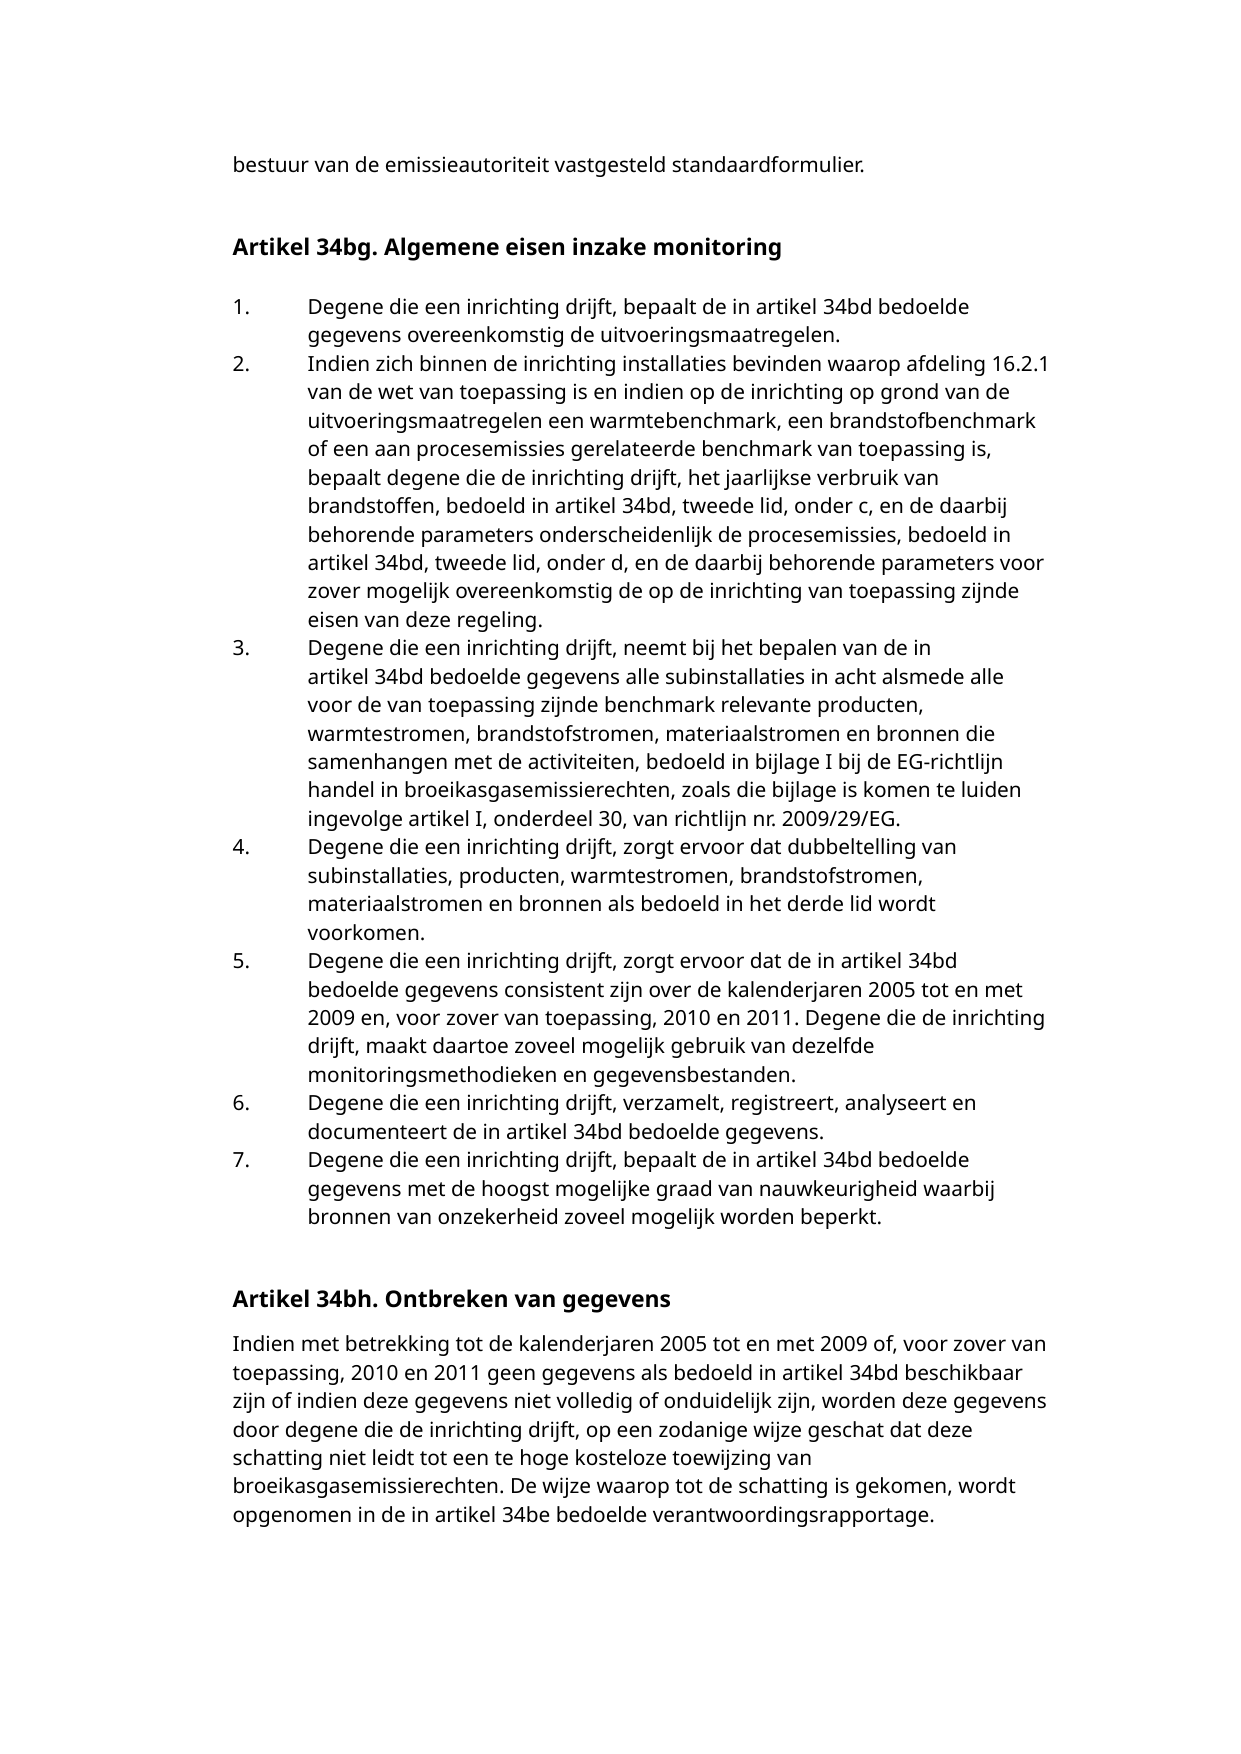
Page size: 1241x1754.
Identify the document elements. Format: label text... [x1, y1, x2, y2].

list Indien zich binnen de inrichting installaties bevinden waarop afdeling 16.2.1 van de wet van toepassing is en indien op de inrichting op grond van de uitvoeringsmaatregelen een warmtebenchmark, een brandstofbenchmark of een aan procesemissies gerelateerde benchmark van toepassing is, bepaalt degene die de inrichting drijft, het jaarlijkse verbruik van brandstoffen, bedoeld in artikel 34bd, tweede lid, onder c, en de daarbij behorende parameters onderscheidenlijk de procesemissies, bedoeld in artikel 34bd, tweede lid, onder d, en de daarbij behorende parameters voor zover mogelijk overeenkomstig de op de inrichting van toepassing zijnde eisen van deze regeling. [232, 349, 1053, 633]
list Degene die een inrichting drijft, neemt bij het bepalen van de in artikel 34bd bedoelde gegevens alle subinstallaties in acht alsmede alle voor de van toepassing zijnde benchmark relevante producten, warmtestromen, brandstofstromen, materiaalstromen en bronnen die samenhangen met de activiteiten, bedoeld in bijlage I bij de EG-richtlijn handel in broeikasgasemissierechten, zoals die bijlage is komen te luiden ingevolge artikel I, onderdeel 30, van richtlijn nr. 2009/29/EG. [232, 633, 1053, 832]
list Degene die een inrichting drijft, bepaalt de in artikel 34bd bedoelde gegevens met de hoogst mogelijke graad van nauwkeurigheid waarbij bronnen van onzekerheid zoveel mogelijk worden beperkt. [232, 1145, 1053, 1231]
list Degene die een inrichting drijft, zorgt ervoor dat dubbeltelling van subinstallaties, producten, warmtestromen, brandstofstromen, materiaalstromen en bronnen als bedoeld in het derde lid wordt voorkomen. [232, 832, 1053, 946]
list Degene die een inrichting drijft, verzamelt, registreert, analyseert en documenteert de in artikel 34bd bedoelde gegevens. [232, 1088, 1053, 1145]
text bestuur van de emissieautoriteit vastgesteld standaardformulier. [232, 150, 1053, 178]
subtitle Artikel 34bh. Ontbreken van gegevens [232, 1283, 1053, 1314]
list Degene die een inrichting drijft, bepaalt de in artikel 34bd bedoelde gegevens overeenkomstig de uitvoeringsmaatregelen. [232, 292, 1053, 349]
subtitle Artikel 34bg. Algemene eisen inzake monitoring [232, 231, 1053, 262]
text Indien met betrekking tot de kalenderjaren 2005 tot en met 2009 of, voor zover van toepassing, 2010 en 2011 geen gegevens als bedoeld in artikel 34bd beschikbaar zijn of indien deze gegevens niet volledig of onduidelijk zijn, worden deze gegevens door degene die de inrichting drijft, op een zodanige wijze geschat dat deze schatting niet leidt tot een te hoge kosteloze toewijzing van broeikasgasemissierechten. De wijze waarop tot de schatting is gekomen, wordt opgenomen in de in artikel 34be bedoelde verantwoordingsrapportage. [232, 1329, 1053, 1528]
list Degene die een inrichting drijft, zorgt ervoor dat de in artikel 34bd bedoelde gegevens consistent zijn over de kalenderjaren 2005 tot en met 2009 en, voor zover van toepassing, 2010 en 2011. Degene die de inrichting drijft, maakt daartoe zoveel mogelijk gebruik van dezelfde monitoringsmethodieken en gegevensbestanden. [232, 946, 1053, 1088]
